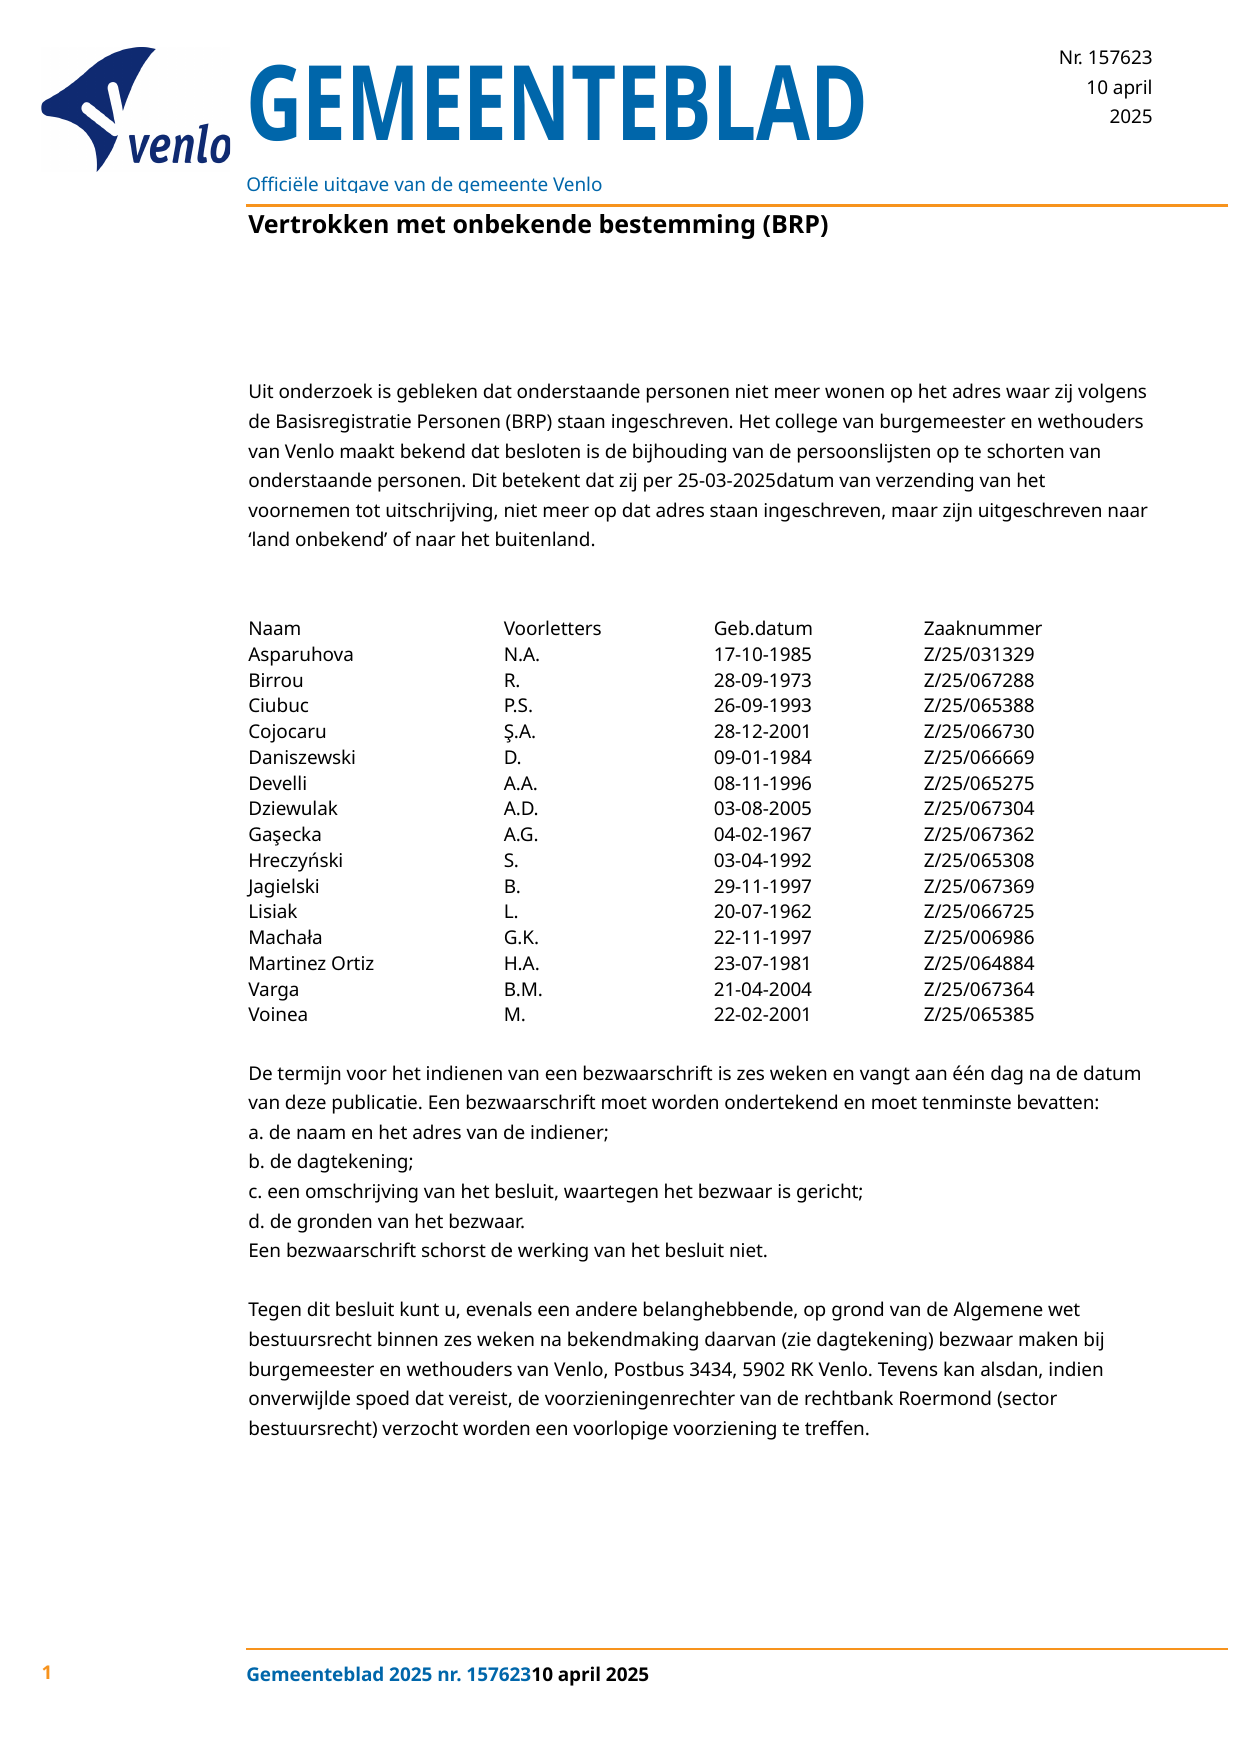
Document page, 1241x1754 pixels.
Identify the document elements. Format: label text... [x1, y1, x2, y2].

table_cell S. [504, 847, 713, 873]
table_cell Z/25/066730 [924, 719, 1152, 744]
table_cell 08-11-1996 [714, 770, 923, 796]
table_cell B. [504, 873, 713, 898]
table_cell Z/25/065385 [924, 1001, 1152, 1027]
table_cell M. [504, 1001, 713, 1027]
table_cell 22-11-1997 [714, 924, 923, 950]
table_cell 28-09-1973 [714, 667, 923, 693]
table_cell Lisiak [248, 899, 503, 924]
text Een bezwaarschrift schorst de werking van het besluit niet. [248, 1237, 1152, 1263]
text Uit onderzoek is gebleken dat onderstaande personen niet meer wonen op het adres waar zij volgens de Basisregistratie Personen (BRP) staan ingeschreven. Het college van burgemeester en wethouders van Venlo maakt bekend dat besloten is de bijhouding van de persoonslijsten op te schorten van onderstaande personen. Dit betekent dat zij per 25-03-2025datum van verzending van het voornemen tot uitschrijving, niet meer op dat adres staan ingeschreven, maar zijn uitgeschreven naar ‘land onbekend’ of naar het buitenland. [248, 379, 1152, 552]
table_cell 17-10-1985 [714, 641, 923, 667]
table_cell Dziewulak [248, 796, 503, 821]
table_cell Z/25/065308 [924, 847, 1152, 873]
table_cell Z/25/067288 [924, 667, 1152, 693]
table_cell Martinez Ortiz [248, 950, 503, 976]
table_cell A.A. [504, 770, 713, 796]
text b. de dagtekening; [248, 1149, 1152, 1174]
table_cell Machała [248, 924, 503, 950]
table_cell Hreczyński [248, 847, 503, 873]
table_cell Develli [248, 770, 503, 796]
table_cell Z/25/031329 [924, 641, 1152, 667]
table_cell R. [504, 667, 713, 693]
table_cell D. [504, 744, 713, 770]
table_cell P.S. [504, 693, 713, 718]
table_cell G.K. [504, 924, 713, 950]
table_cell A.G. [504, 821, 713, 847]
table_cell 09-01-1984 [714, 744, 923, 770]
table_cell Ş.A. [504, 719, 713, 744]
table_header Naam [248, 616, 503, 641]
table_cell 23-07-1981 [714, 950, 923, 976]
text d. de gronden van het bezwaar. [248, 1208, 1152, 1234]
table_cell Z/25/064884 [924, 950, 1152, 976]
table_cell 03-08-2005 [714, 796, 923, 821]
table_cell Birrou [248, 667, 503, 693]
table_cell Varga [248, 976, 503, 1001]
table_cell H.A. [504, 950, 713, 976]
table_cell A.D. [504, 796, 713, 821]
table_cell Ciubuc [248, 693, 503, 718]
table_cell Z/25/065388 [924, 693, 1152, 718]
table_header Geb.datum [714, 616, 923, 641]
table_cell Gaşecka [248, 821, 503, 847]
table_cell Z/25/066725 [924, 899, 1152, 924]
table_cell 29-11-1997 [714, 873, 923, 898]
table_cell Z/25/065275 [924, 770, 1152, 796]
table_cell Cojocaru [248, 719, 503, 744]
text c. een omschrijving van het besluit, waartegen het bezwaar is gericht; [248, 1178, 1152, 1204]
table_cell Z/25/067304 [924, 796, 1152, 821]
table_header Zaaknummer [924, 616, 1152, 641]
text Tegen dit besluit kunt u, evenals een andere belanghebbende, op grond van de Algemene wet bestuursrecht binnen zes weken na bekendmaking daarvan (zie dagtekening) bezwaar maken bij burgemeester en wethouders van Venlo, Postbus 3434, 5902 RK Venlo. Tevens kan alsdan, indien onverwijlde spoed dat vereist, de voorzieningenrechter van de rechtbank Roermond (sector bestuursrecht) verzocht worden een voorlopige voorziening te treffen. [248, 1297, 1152, 1441]
table_cell N.A. [504, 641, 713, 667]
table_cell 20-07-1962 [714, 899, 923, 924]
table_cell L. [504, 899, 713, 924]
table_cell Daniszewski [248, 744, 503, 770]
table_cell 28-12-2001 [714, 719, 923, 744]
table_cell 03-04-1992 [714, 847, 923, 873]
table_cell Z/25/067369 [924, 873, 1152, 898]
table_cell 04-02-1967 [714, 821, 923, 847]
table_cell Z/25/006986 [924, 924, 1152, 950]
table_cell 22-02-2001 [714, 1001, 923, 1027]
table_cell Z/25/067364 [924, 976, 1152, 1001]
table_cell Asparuhova [248, 641, 503, 667]
table_cell Z/25/066669 [924, 744, 1152, 770]
table_cell Voinea [248, 1001, 503, 1027]
table_cell Jagielski [248, 873, 503, 898]
table_cell 26-09-1993 [714, 693, 923, 718]
text De termijn voor het indienen van een bezwaarschrift is zes weken en vangt aan één dag na de datum van deze publicatie. Een bezwaarschrift moet worden ondertekend en moet tenminste bevatten: [248, 1060, 1152, 1115]
text Vertrokken met onbekende bestemming (BRP) [248, 207, 1152, 241]
table_cell B.M. [504, 976, 713, 1001]
picture [41, 47, 231, 172]
table_cell Z/25/067362 [924, 821, 1152, 847]
text a. de naam en het adres van de indiener; [248, 1119, 1152, 1145]
table_cell 21-04-2004 [714, 976, 923, 1001]
table_header Voorletters [504, 616, 713, 641]
